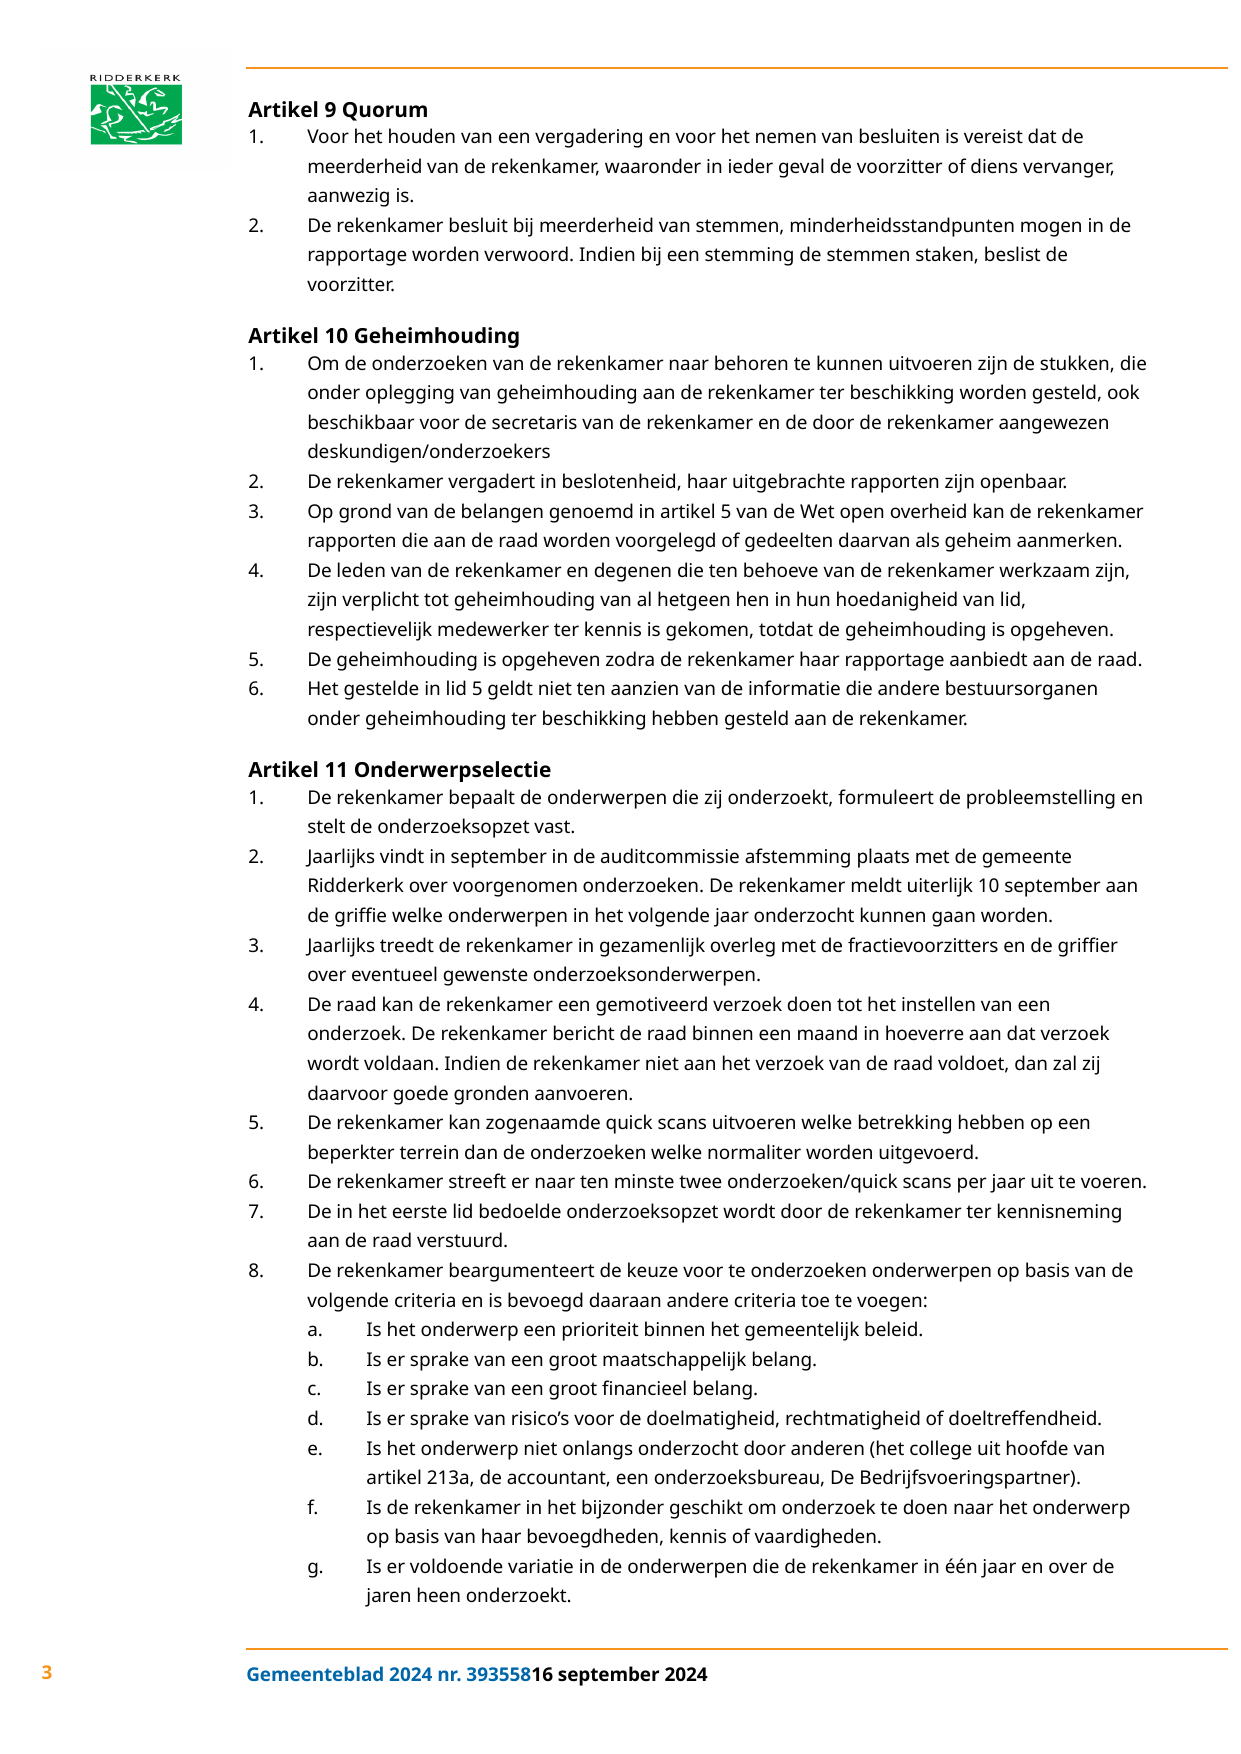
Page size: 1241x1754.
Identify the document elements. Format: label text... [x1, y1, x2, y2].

list Is er voldoende variatie in de onderwerpen die de rekenkamer in één jaar en over de jaren heen onderzoekt. [307, 1553, 1152, 1608]
list Is het onderwerp een prioriteit binnen het gemeentelijk beleid. [307, 1316, 1152, 1342]
picture [41, 47, 231, 172]
list De rekenkamer beargumenteert de keuze voor te onderzoeken onderwerpen op basis van de volgende criteria en is bevoegd daaraan andere criteria toe te voegen: [248, 1257, 1152, 1312]
list De rekenkamer bepaalt de onderwerpen die zij onderzoekt, formuleert de probleemstelling en stelt de onderzoeksopzet vast. [248, 784, 1152, 839]
text Artikel 11 Onderwerpselectie [248, 755, 1152, 784]
list Het gestelde in lid 5 geldt niet ten aanzien van de informatie die andere bestuursorganen onder geheimhouding ter beschikking hebben gesteld aan de rekenkamer. [248, 675, 1152, 731]
list Jaarlijks treedt de rekenkamer in gezamenlijk overleg met de fractievoorzitters en de griffier over eventueel gewenste onderzoeksonderwerpen. [248, 932, 1152, 987]
list De leden van de rekenkamer en degenen die ten behoeve van de rekenkamer werkzaam zijn, zijn verplicht tot geheimhouding van al hetgeen hen in hun hoedanigheid van lid, respectievelijk medewerker ter kennis is gekomen, totdat de geheimhouding is opgeheven. [248, 557, 1152, 642]
list De in het eerste lid bedoelde onderzoeksopzet wordt door de rekenkamer ter kennisneming aan de raad verstuurd. [248, 1198, 1152, 1253]
list De rekenkamer besluit bij meerderheid van stemmen, minderheidsstandpunten mogen in de rapportage worden verwoord. Indien bij een stemming de stemmen staken, beslist de voorzitter. [248, 212, 1152, 297]
list De rekenkamer vergadert in beslotenheid, haar uitgebrachte rapporten zijn openbaar. [248, 468, 1152, 494]
list Is het onderwerp niet onlangs onderzocht door anderen (het college uit hoofde van artikel 213a, de accountant, een onderzoeksbureau, De Bedrijfsvoeringspartner). [307, 1435, 1152, 1490]
list De raad kan de rekenkamer een gemotiveerd verzoek doen tot het instellen van een onderzoek. De rekenkamer bericht de raad binnen een maand in hoeverre aan dat verzoek wordt voldaan. Indien de rekenkamer niet aan het verzoek van de raad voldoet, dan zal zij daarvoor goede gronden aanvoeren. [248, 991, 1152, 1105]
list Voor het houden van een vergadering en voor het nemen van besluiten is vereist dat de meerderheid van de rekenkamer, waaronder in ieder geval de voorzitter of diens vervanger, aanwezig is. [248, 123, 1152, 208]
list De geheimhouding is opgeheven zodra de rekenkamer haar rapportage aanbiedt aan de raad. [248, 646, 1152, 672]
text Artikel 10 Geheimhouding [248, 322, 1152, 350]
list Is de rekenkamer in het bijzonder geschikt om onderzoek te doen naar het onderwerp op basis van haar bevoegdheden, kennis of vaardigheden. [307, 1494, 1152, 1549]
list De rekenkamer kan zogenaamde quick scans uitvoeren welke betrekking hebben op een beperkter terrein dan de onderzoeken welke normaliter worden uitgevoerd. [248, 1109, 1152, 1164]
list Op grond van de belangen genoemd in artikel 5 van de Wet open overheid kan de rekenkamer rapporten die aan de raad worden voorgelegd of gedeelten daarvan als geheim aanmerken. [248, 498, 1152, 553]
list Is er sprake van risico’s voor de doelmatigheid, rechtmatigheid of doeltreffendheid. [307, 1405, 1152, 1431]
text Artikel 9 Quorum [248, 95, 1152, 123]
list Is er sprake van een groot maatschappelijk belang. [307, 1346, 1152, 1372]
list Is er sprake van een groot financieel belang. [307, 1376, 1152, 1401]
list Jaarlijks vindt in september in de auditcommissie afstemming plaats met de gemeente Ridderkerk over voorgenomen onderzoeken. De rekenkamer meldt uiterlijk 10 september aan de griffie welke onderwerpen in het volgende jaar onderzocht kunnen gaan worden. [248, 843, 1152, 928]
list De rekenkamer streeft er naar ten minste twee onderzoeken/quick scans per jaar uit te voeren. [248, 1168, 1152, 1194]
list Om de onderzoeken van de rekenkamer naar behoren te kunnen uitvoeren zijn de stukken, die onder oplegging van geheimhouding aan de rekenkamer ter beschikking worden gesteld, ook beschikbaar voor de secretaris van de rekenkamer en de door de rekenkamer aangewezen deskundigen/onderzoekers [248, 350, 1152, 464]
